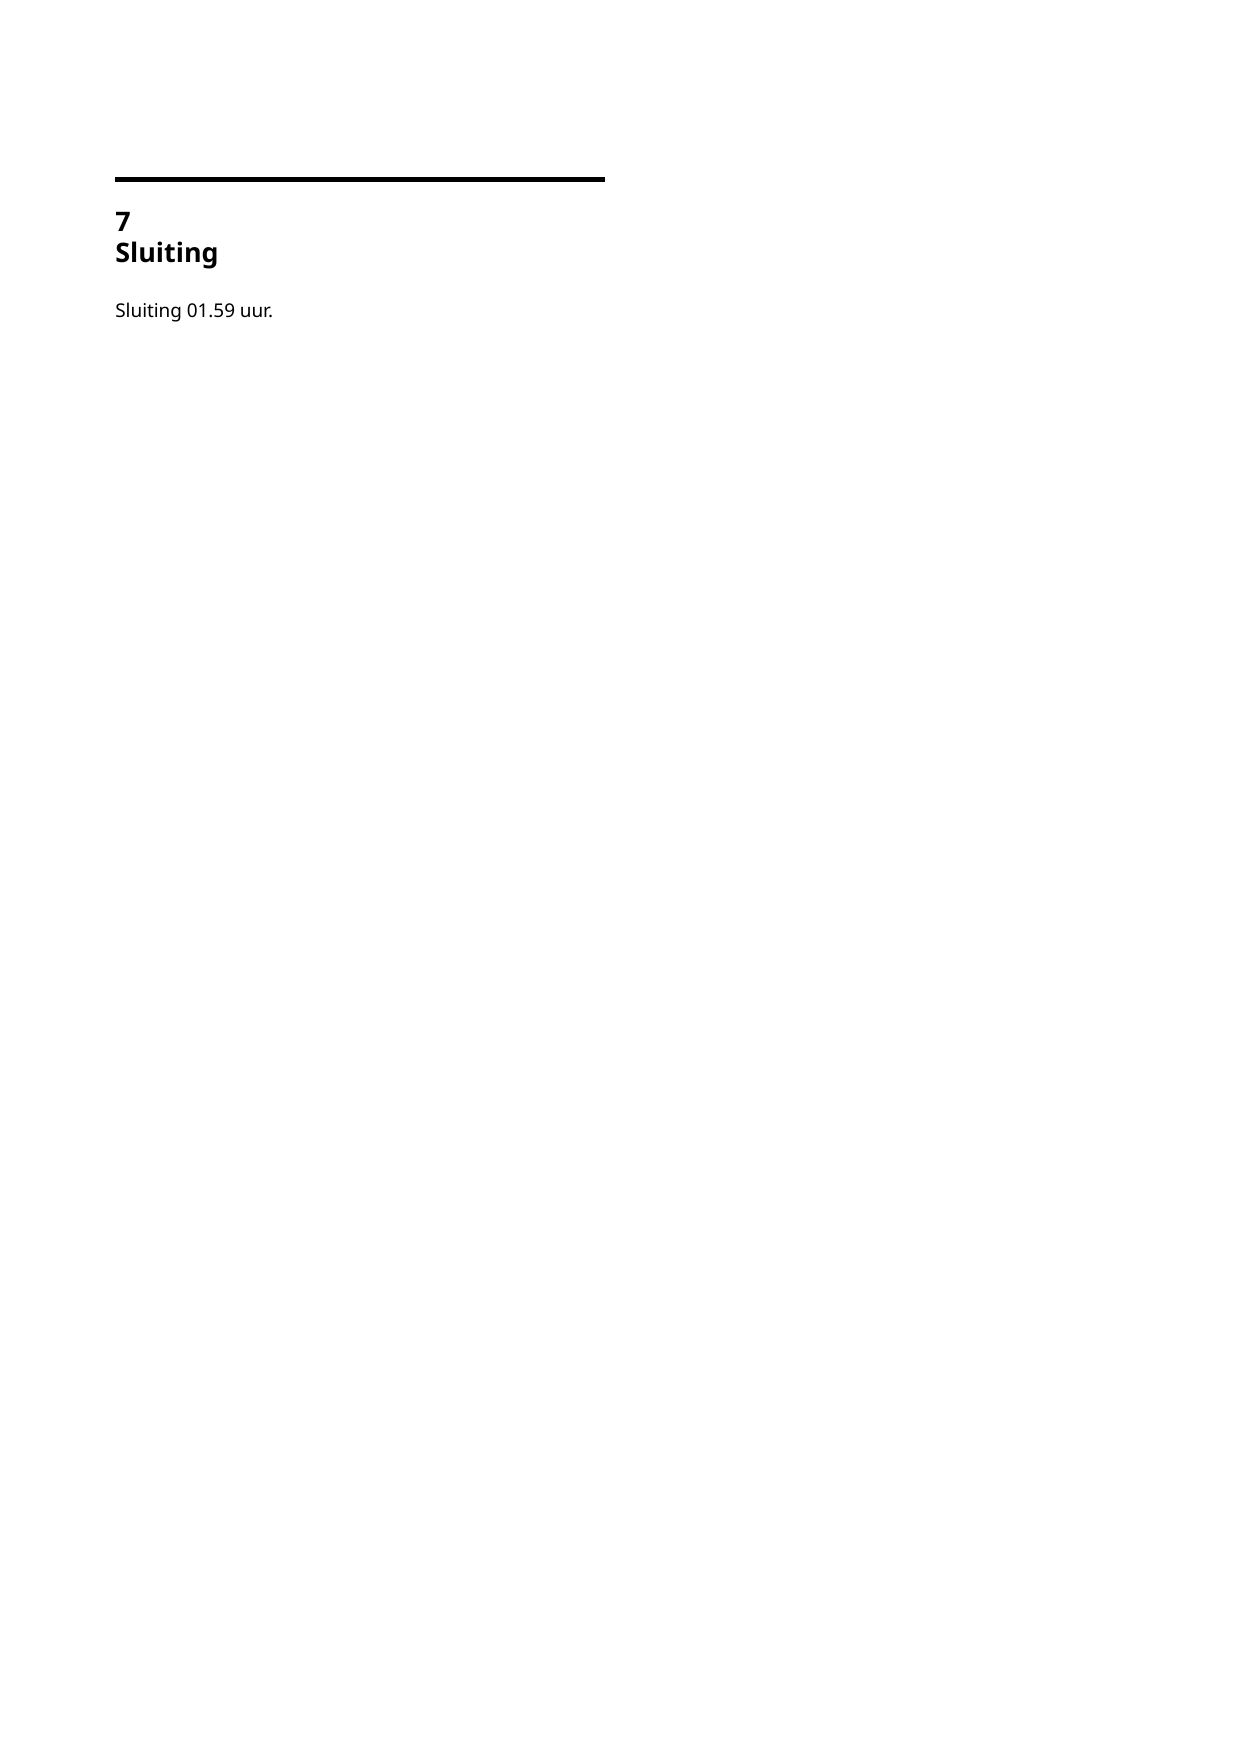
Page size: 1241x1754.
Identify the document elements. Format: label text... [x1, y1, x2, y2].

text Sluiting [115, 239, 605, 283]
text 7 [115, 203, 605, 239]
text Sluiting 01.59 uur. [115, 302, 605, 322]
